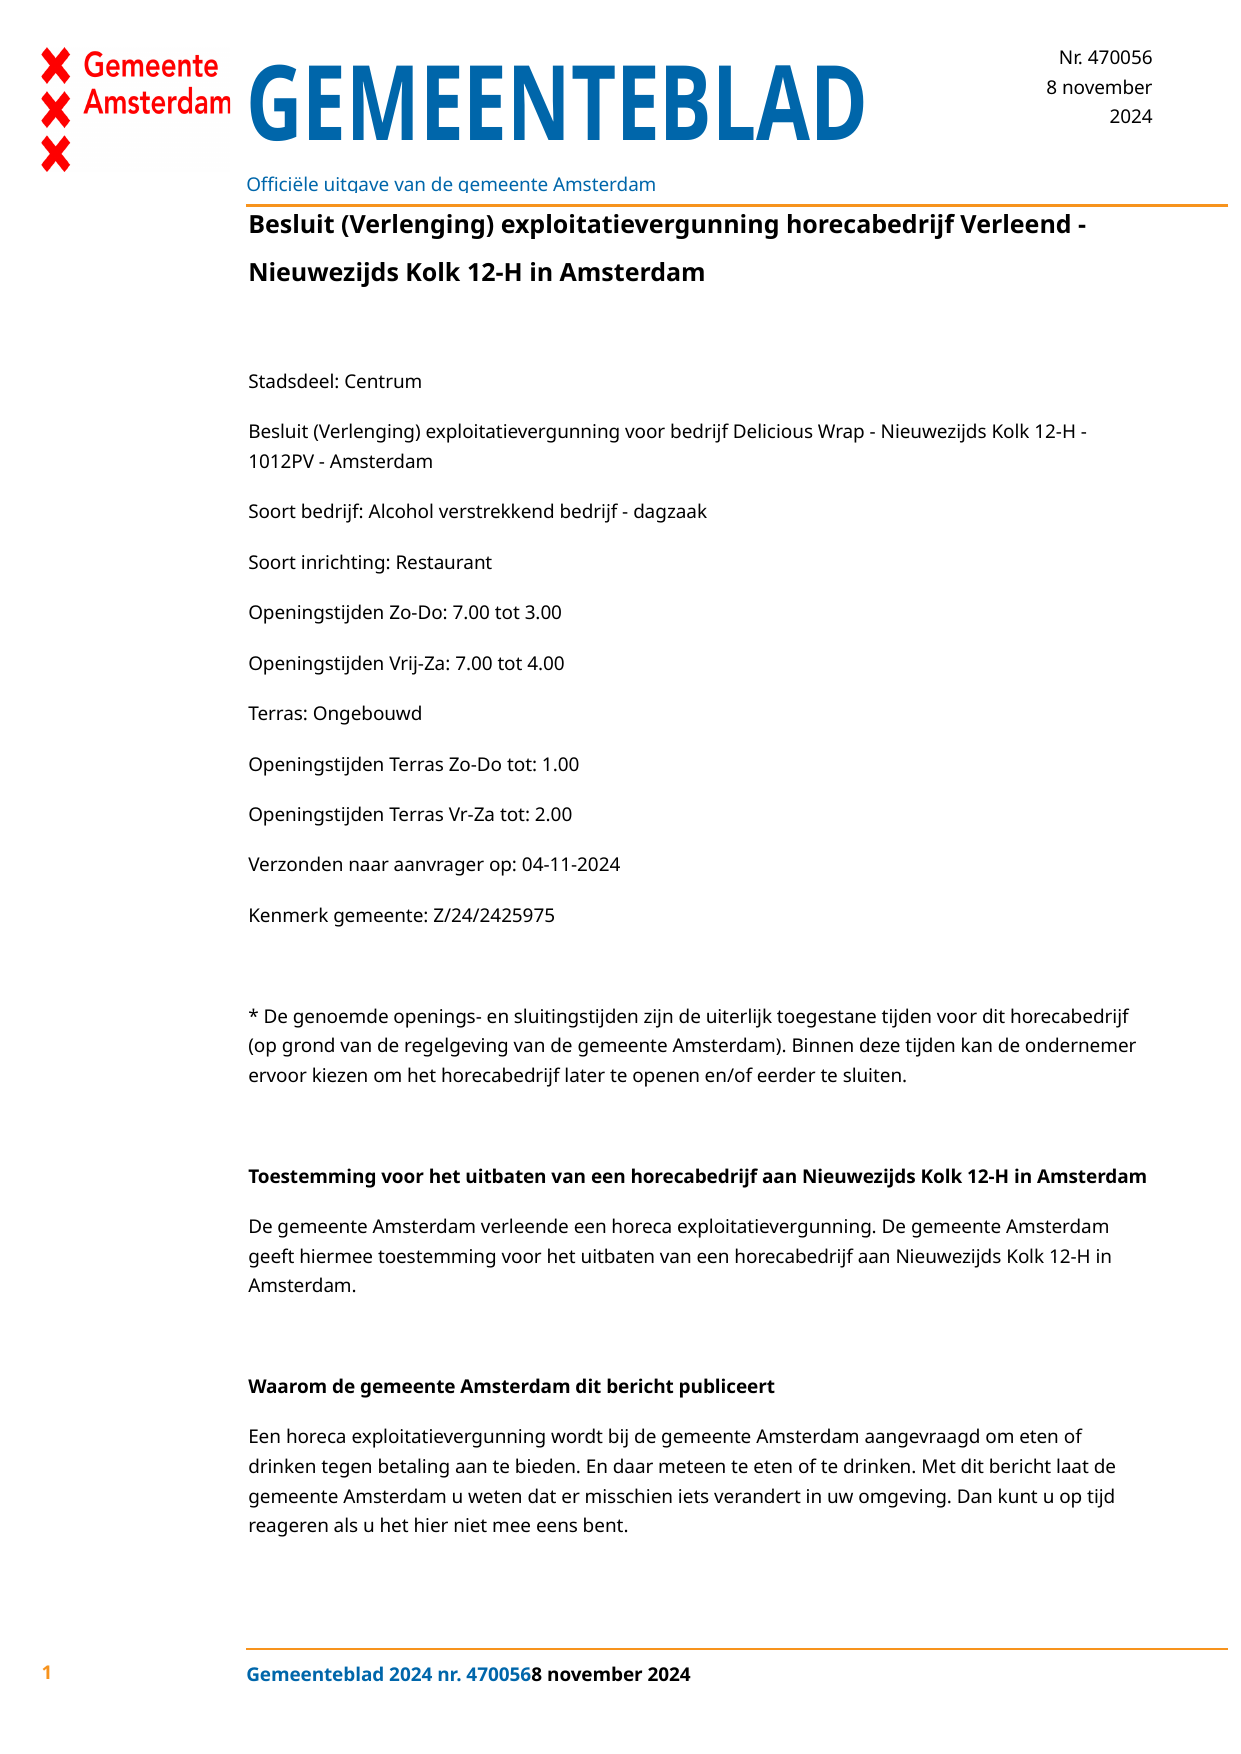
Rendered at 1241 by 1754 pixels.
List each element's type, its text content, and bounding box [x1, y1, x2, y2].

text Stadsdeel: Centrum [248, 368, 1152, 394]
text De gemeente Amsterdam verleende een horeca exploitatievergunning. De gemeente Amsterdam geeft hiermee toestemming voor het uitbaten van een horecabedrijf aan Nieuwezijds Kolk 12-H in Amsterdam. [248, 1213, 1152, 1298]
text Openingstijden Vrij-Za: 7.00 tot 4.00 [248, 650, 1152, 676]
text Soort bedrijf: Alcohol verstrekkend bedrijf - dagzaak [248, 499, 1152, 524]
text * De genoemde openings- en sluitingstijden zijn de uiterlijk toegestane tijden voor dit horecabedrijf (op grond van de regelgeving van de gemeente Amsterdam). Binnen deze tijden kan de ondernemer ervoor kiezen om het horecabedrijf later te openen en/of eerder te sluiten. [248, 1003, 1152, 1088]
text Soort inrichting: Restaurant [248, 549, 1152, 575]
text Kenmerk gemeente: Z/24/2425975 [248, 902, 1152, 928]
text Waarom de gemeente Amsterdam dit bericht publiceert [248, 1373, 1152, 1399]
text Besluit (Verlenging) exploitatievergunning voor bedrijf Delicious Wrap - Nieuwezijds Kolk 12-H - 1012PV - Amsterdam [248, 419, 1152, 474]
text Openingstijden Terras Vr-Za tot: 2.00 [248, 801, 1152, 827]
text Openingstijden Zo-Do: 7.00 tot 3.00 [248, 599, 1152, 625]
text Terras: Ongebouwd [248, 700, 1152, 726]
text Besluit (Verlenging) exploitatievergunning horecabedrijf Verleend - Nieuwezijds Kolk 12-H in Amsterdam [248, 207, 1152, 288]
text Een horeca exploitatievergunning wordt bij de gemeente Amsterdam aangevraagd om eten of drinken tegen betaling aan te bieden. En daar meteen te eten of te drinken. Met dit bericht laat de gemeente Amsterdam u weten dat er misschien iets verandert in uw omgeving. Dan kunt u op tijd reageren als u het hier niet mee eens bent. [248, 1424, 1152, 1538]
text Verzonden naar aanvrager op: 04-11-2024 [248, 852, 1152, 877]
text Toestemming voor het uitbaten van een horecabedrijf aan Nieuwezijds Kolk 12-H in Amsterdam [248, 1163, 1152, 1189]
picture [41, 47, 231, 172]
text Openingstijden Terras Zo-Do tot: 1.00 [248, 751, 1152, 777]
